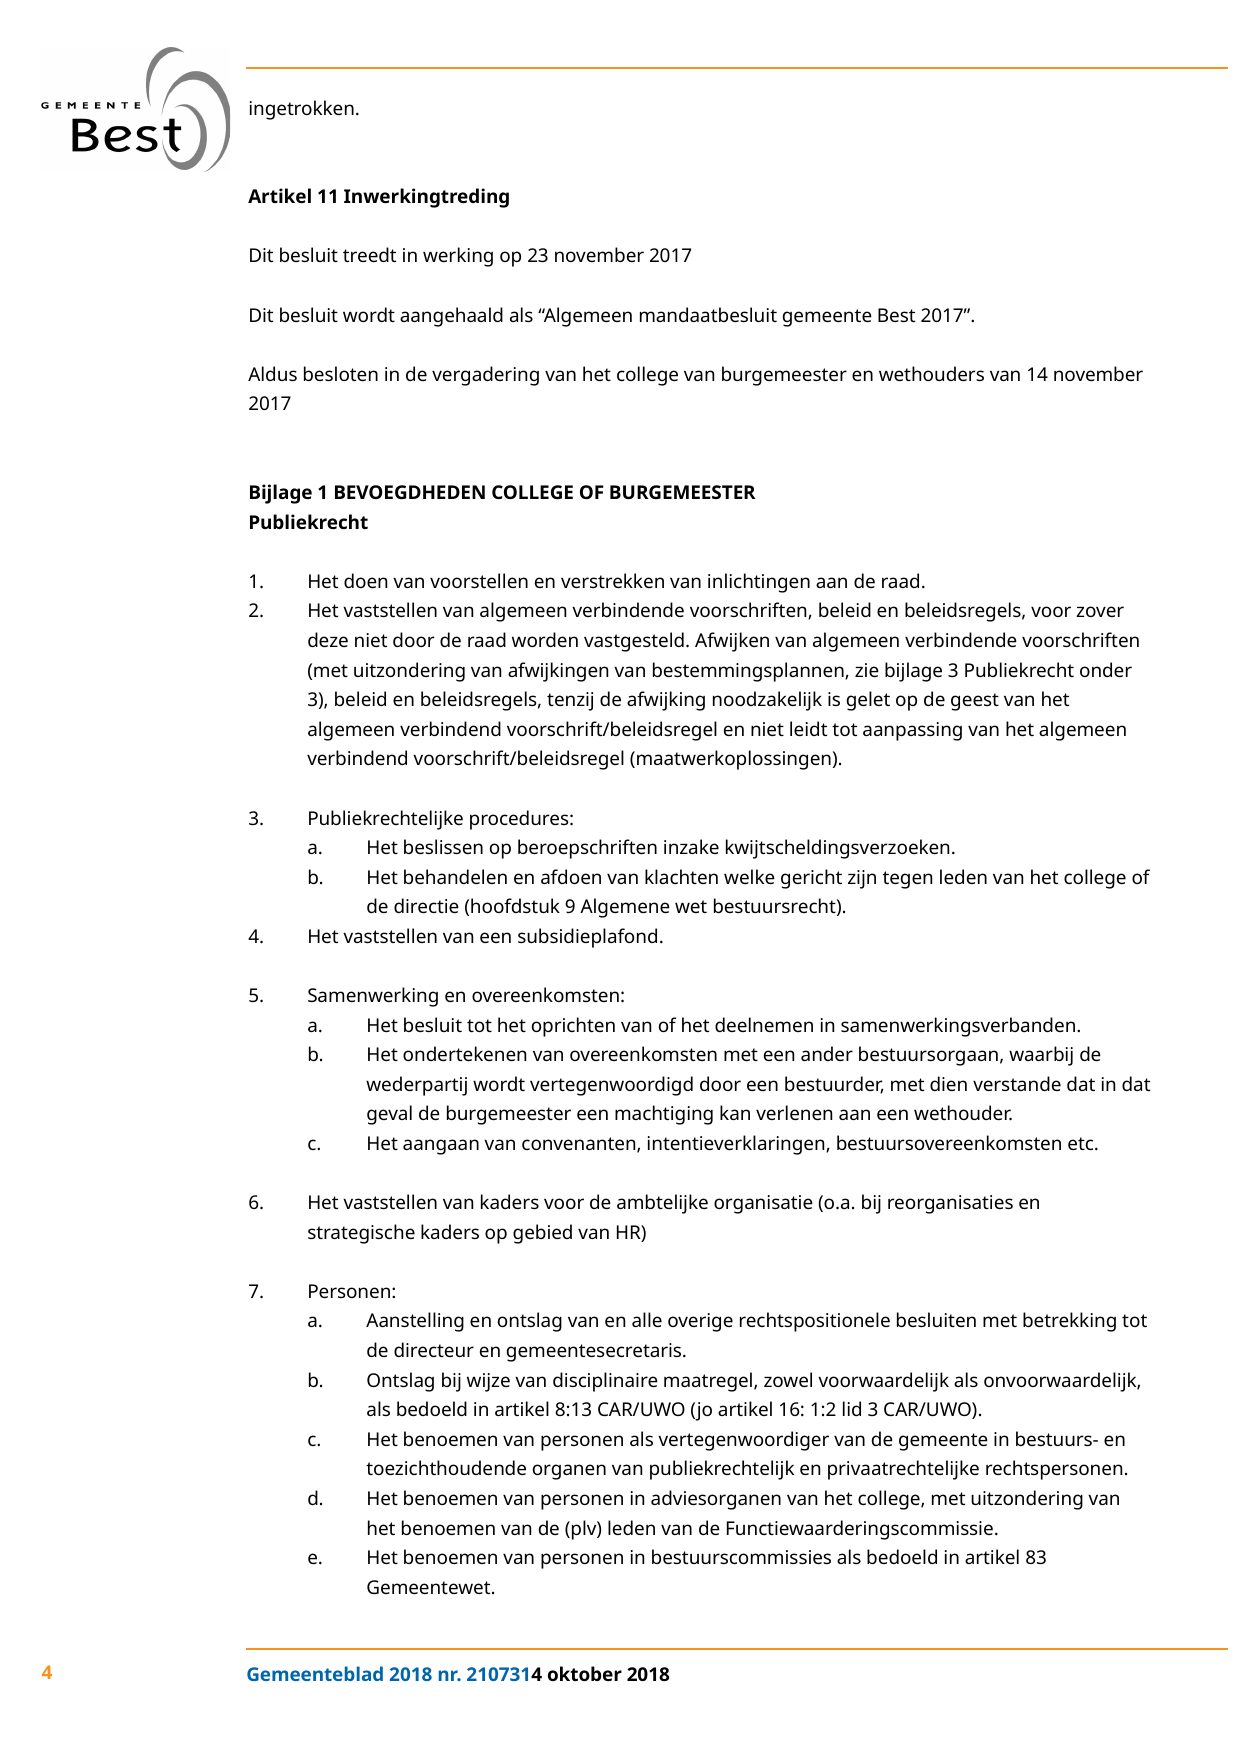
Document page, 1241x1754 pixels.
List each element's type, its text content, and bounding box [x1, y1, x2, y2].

list Het benoemen van personen in bestuurscommissies als bedoeld in artikel 83 Gemeentewet. [307, 1544, 1152, 1600]
list Het beslissen op beroepschriften inzake kwijtscheldingsverzoeken. [307, 834, 1152, 860]
list Het benoemen van personen in adviesorganen van het college, met uitzondering van het benoemen van de (plv) leden van de Functiewaarderingscommissie. [307, 1485, 1152, 1541]
list Samenwerking en overeenkomsten: [248, 982, 1152, 1008]
list Aanstelling en ontslag van en alle overige rechtspositionele besluiten met betrekking tot de directeur en gemeentesecretaris. [307, 1308, 1152, 1363]
text Dit besluit treedt in werking op 23 november 2017 [248, 243, 1152, 268]
list Het behandelen en afdoen van klachten welke gericht zijn tegen leden van het college of de directie (hoofdstuk 9 Algemene wet bestuursrecht). [307, 864, 1152, 919]
list Personen: [248, 1278, 1152, 1304]
list Het vaststellen van kaders voor de ambtelijke organisatie (o.a. bij reorganisaties en strategische kaders op gebied van HR) [248, 1189, 1152, 1245]
list Publiekrechtelijke procedures: [248, 805, 1152, 831]
text Aldus besloten in de vergadering van het college van burgemeester en wethouders van 14 november 2017 [248, 361, 1152, 416]
list Het benoemen van personen als vertegenwoordiger van de gemeente in bestuurs- en toezichthoudende organen van publiekrechtelijk en privaatrechtelijke rechtspersonen. [307, 1426, 1152, 1481]
text ingetrokken. [248, 95, 1152, 121]
list Het aangaan van convenanten, intentieverklaringen, bestuursovereenkomsten etc. [307, 1130, 1152, 1156]
text Bijlage 1 BEVOEGDHEDEN COLLEGE OF BURGEMEESTER [248, 479, 1152, 505]
picture [41, 47, 231, 172]
list Het ondertekenen van overeenkomsten met een ander bestuursorgaan, waarbij de wederpartij wordt vertegenwoordigd door een bestuurder, met dien verstande dat in dat geval de burgemeester een machtiging kan verlenen aan een wethouder. [307, 1041, 1152, 1126]
text Dit besluit wordt aangehaald als “Algemeen mandaatbesluit gemeente Best 2017”. [248, 302, 1152, 328]
text Artikel 11 Inwerkingtreding [248, 183, 1152, 209]
list Het doen van voorstellen en verstrekken van inlichtingen aan de raad. [248, 568, 1152, 594]
list Het vaststellen van algemeen verbindende voorschriften, beleid en beleidsregels, voor zover deze niet door de raad worden vastgesteld. Afwijken van algemeen verbindende voorschriften (met uitzondering van afwijkingen van bestemmingsplannen, zie bijlage 3 Publiekrecht onder 3), beleid en beleidsregels, tenzij de afwijking noodzakelijk is gelet op de geest van het algemeen verbindend voorschrift/beleidsregel en niet leidt tot aanpassing van het algemeen verbindend voorschrift/beleidsregel (maatwerkoplossingen). [248, 598, 1152, 771]
list Ontslag bij wijze van disciplinaire maatregel, zowel voorwaardelijk als onvoorwaardelijk, als bedoeld in artikel 8:13 CAR/UWO (jo artikel 16: 1:2 lid 3 CAR/UWO). [307, 1367, 1152, 1422]
list Het vaststellen van een subsidieplafond. [248, 923, 1152, 949]
text Publiekrecht [248, 509, 1152, 535]
list Het besluit tot het oprichten van of het deelnemen in samenwerkingsverbanden. [307, 1012, 1152, 1038]
